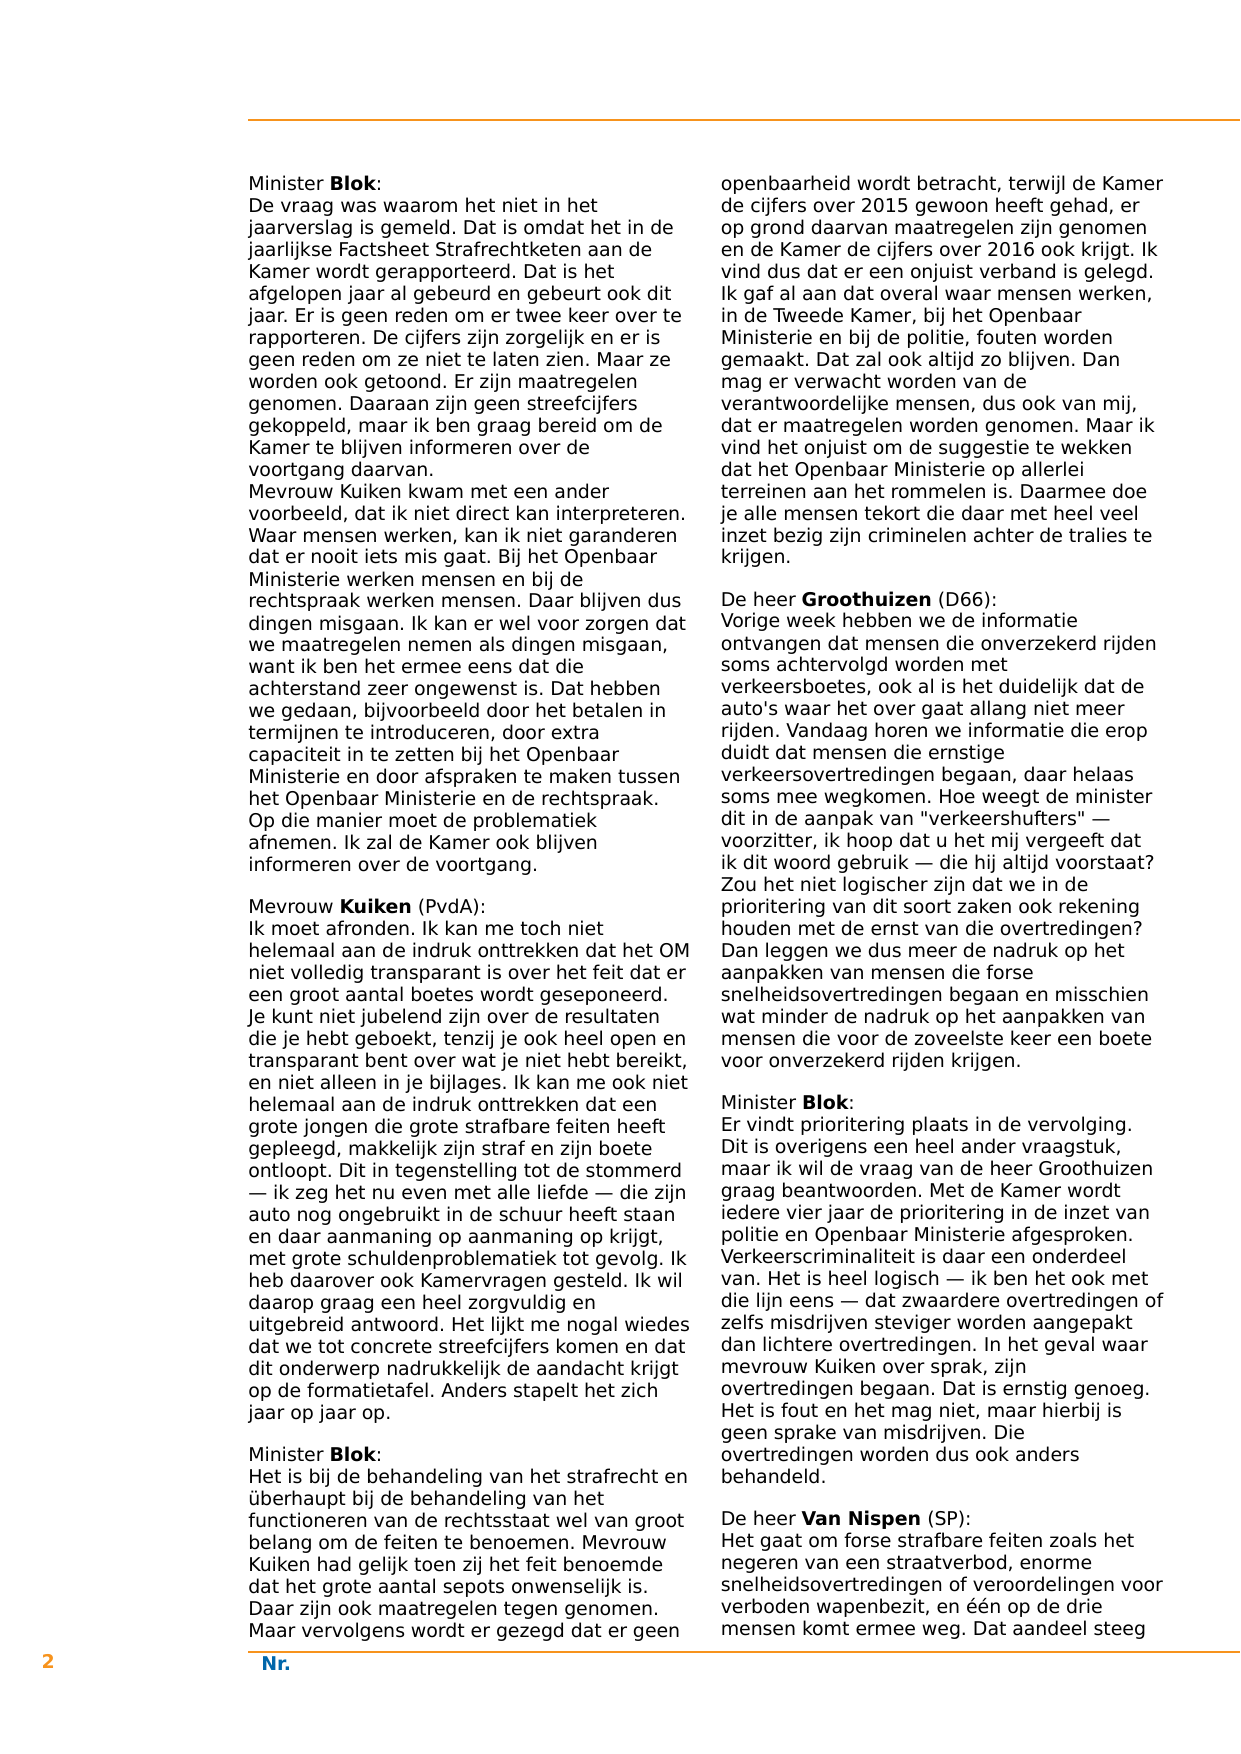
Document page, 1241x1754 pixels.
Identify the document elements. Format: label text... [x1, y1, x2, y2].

text Het is bij de behandeling van het strafrecht en überhaupt bij de behandeling van het functioneren van de rechtsstaat wel van groot belang om de feiten te benoemen. Mevrouw Kuiken had gelijk toen zij het feit benoemde dat het grote aantal sepots onwenselijk is. Daar zijn ook maatregelen tegen genomen. Maar vervolgens wordt er gezegd dat er geen [248, 1466, 691, 1641]
text Vorige week hebben we de informatie ontvangen dat mensen die onverzekerd rijden soms achtervolgd worden met verkeersboetes, ook al is het duidelijk dat de auto's waar het over gaat allang niet meer rijden. Vandaag horen we informatie die erop duidt dat mensen die ernstige verkeersovertredingen begaan, daar helaas soms mee wegkomen. Hoe weegt de minister dit in de aanpak van "verkeershufters" — voorzitter, ik hoop dat u het mij vergeeft dat ik dit woord gebruik — die hij altijd voorstaat? Zou het niet logischer zijn dat we in de prioritering van dit soort zaken ook rekening houden met de ernst van die overtredingen? Dan leggen we dus meer de nadruk op het aanpakken van mensen die forse snelheidsovertredingen begaan en misschien wat minder de nadruk op het aanpakken van mensen die voor de zoveelste keer een boete voor onverzekerd rijden krijgen. [721, 610, 1163, 1072]
text Mevrouw Kuiken (PvdA): [248, 896, 691, 918]
text Minister Blok: [721, 1092, 1163, 1114]
text Er vindt prioritering plaats in de vervolging. Dit is overigens een heel ander vraagstuk, maar ik wil de vraag van de heer Groothuizen graag beantwoorden. Met de Kamer wordt iedere vier jaar de prioritering in de inzet van politie en Openbaar Ministerie afgesproken. Verkeerscriminaliteit is daar een onderdeel van. Het is heel logisch — ik ben het ook met die lijn eens — dat zwaardere overtredingen of zelfs misdrijven steviger worden aangepakt dan lichtere overtredingen. In het geval waar mevrouw Kuiken over sprak, zijn overtredingen begaan. Dat is ernstig genoeg. Het is fout en het mag niet, maar hierbij is geen sprake van misdrijven. Die overtredingen worden dus ook anders behandeld. [721, 1114, 1163, 1488]
text openbaarheid wordt betracht, terwijl de Kamer de cijfers over 2015 gewoon heeft gehad, er op grond daarvan maatregelen zijn genomen en de Kamer de cijfers over 2016 ook krijgt. Ik vind dus dat er een onjuist verband is gelegd. Ik gaf al aan dat overal waar mensen werken, in de Tweede Kamer, bij het Openbaar Ministerie en bij de politie, fouten worden gemaakt. Dat zal ook altijd zo blijven. Dan mag er verwacht worden van de verantwoordelijke mensen, dus ook van mij, dat er maatregelen worden genomen. Maar ik vind het onjuist om de suggestie te wekken dat het Openbaar Ministerie op allerlei terreinen aan het rommelen is. Daarmee doe je alle mensen tekort die daar met heel veel inzet bezig zijn criminelen achter de tralies te krijgen. [721, 173, 1163, 568]
text Mevrouw Kuiken kwam met een ander voorbeeld, dat ik niet direct kan interpreteren. Waar mensen werken, kan ik niet garanderen dat er nooit iets mis gaat. Bij het Openbaar Ministerie werken mensen en bij de rechtspraak werken mensen. Daar blijven dus dingen misgaan. Ik kan er wel voor zorgen dat we maatregelen nemen als dingen misgaan, want ik ben het ermee eens dat die achterstand zeer ongewenst is. Dat hebben we gedaan, bijvoorbeeld door het betalen in termijnen te introduceren, door extra capaciteit in te zetten bij het Openbaar Ministerie en door afspraken te maken tussen het Openbaar Ministerie en de rechtspraak. Op die manier moet de problematiek afnemen. Ik zal de Kamer ook blijven informeren over de voortgang. [248, 481, 691, 876]
text Minister Blok: [248, 1444, 691, 1466]
text De heer Van Nispen (SP): [721, 1508, 1163, 1529]
text Het gaat om forse strafbare feiten zoals het negeren van een straatverbod, enorme snelheidsovertredingen of veroordelingen voor verboden wapenbezit, en één op de drie mensen komt ermee weg. Dat aandeel steeg [721, 1529, 1163, 1639]
text De vraag was waarom het niet in het jaarverslag is gemeld. Dat is omdat het in de jaarlijkse Factsheet Strafrechtketen aan de Kamer wordt gerapporteerd. Dat is het afgelopen jaar al gebeurd en gebeurt ook dit jaar. Er is geen reden om er twee keer over te rapporteren. De cijfers zijn zorgelijk en er is geen reden om ze niet te laten zien. Maar ze worden ook getoond. Er zijn maatregelen genomen. Daaraan zijn geen streefcijfers gekoppeld, maar ik ben graag bereid om de Kamer te blijven informeren over de voortgang daarvan. [248, 195, 691, 481]
text Minister Blok: [248, 173, 691, 195]
text De heer Groothuizen (D66): [721, 588, 1163, 610]
text Ik moet afronden. Ik kan me toch niet helemaal aan de indruk onttrekken dat het OM niet volledig transparant is over het feit dat er een groot aantal boetes wordt geseponeerd. Je kunt niet jubelend zijn over de resultaten die je hebt geboekt, tenzij je ook heel open en transparant bent over wat je niet hebt bereikt, en niet alleen in je bijlages. Ik kan me ook niet helemaal aan de indruk onttrekken dat een grote jongen die grote strafbare feiten heeft gepleegd, makkelijk zijn straf en zijn boete ontloopt. Dit in tegenstelling tot de stommerd — ik zeg het nu even met alle liefde — die zijn auto nog ongebruikt in de schuur heeft staan en daar aanmaning op aanmaning op krijgt, met grote schuldenproblematiek tot gevolg. Ik heb daarover ook Kamervragen gesteld. Ik wil daarop graag een heel zorgvuldig en uitgebreid antwoord. Het lijkt me nogal wiedes dat we tot concrete streefcijfers komen en dat dit onderwerp nadrukkelijk de aandacht krijgt op de formatietafel. Anders stapelt het zich jaar op jaar op. [248, 918, 691, 1424]
